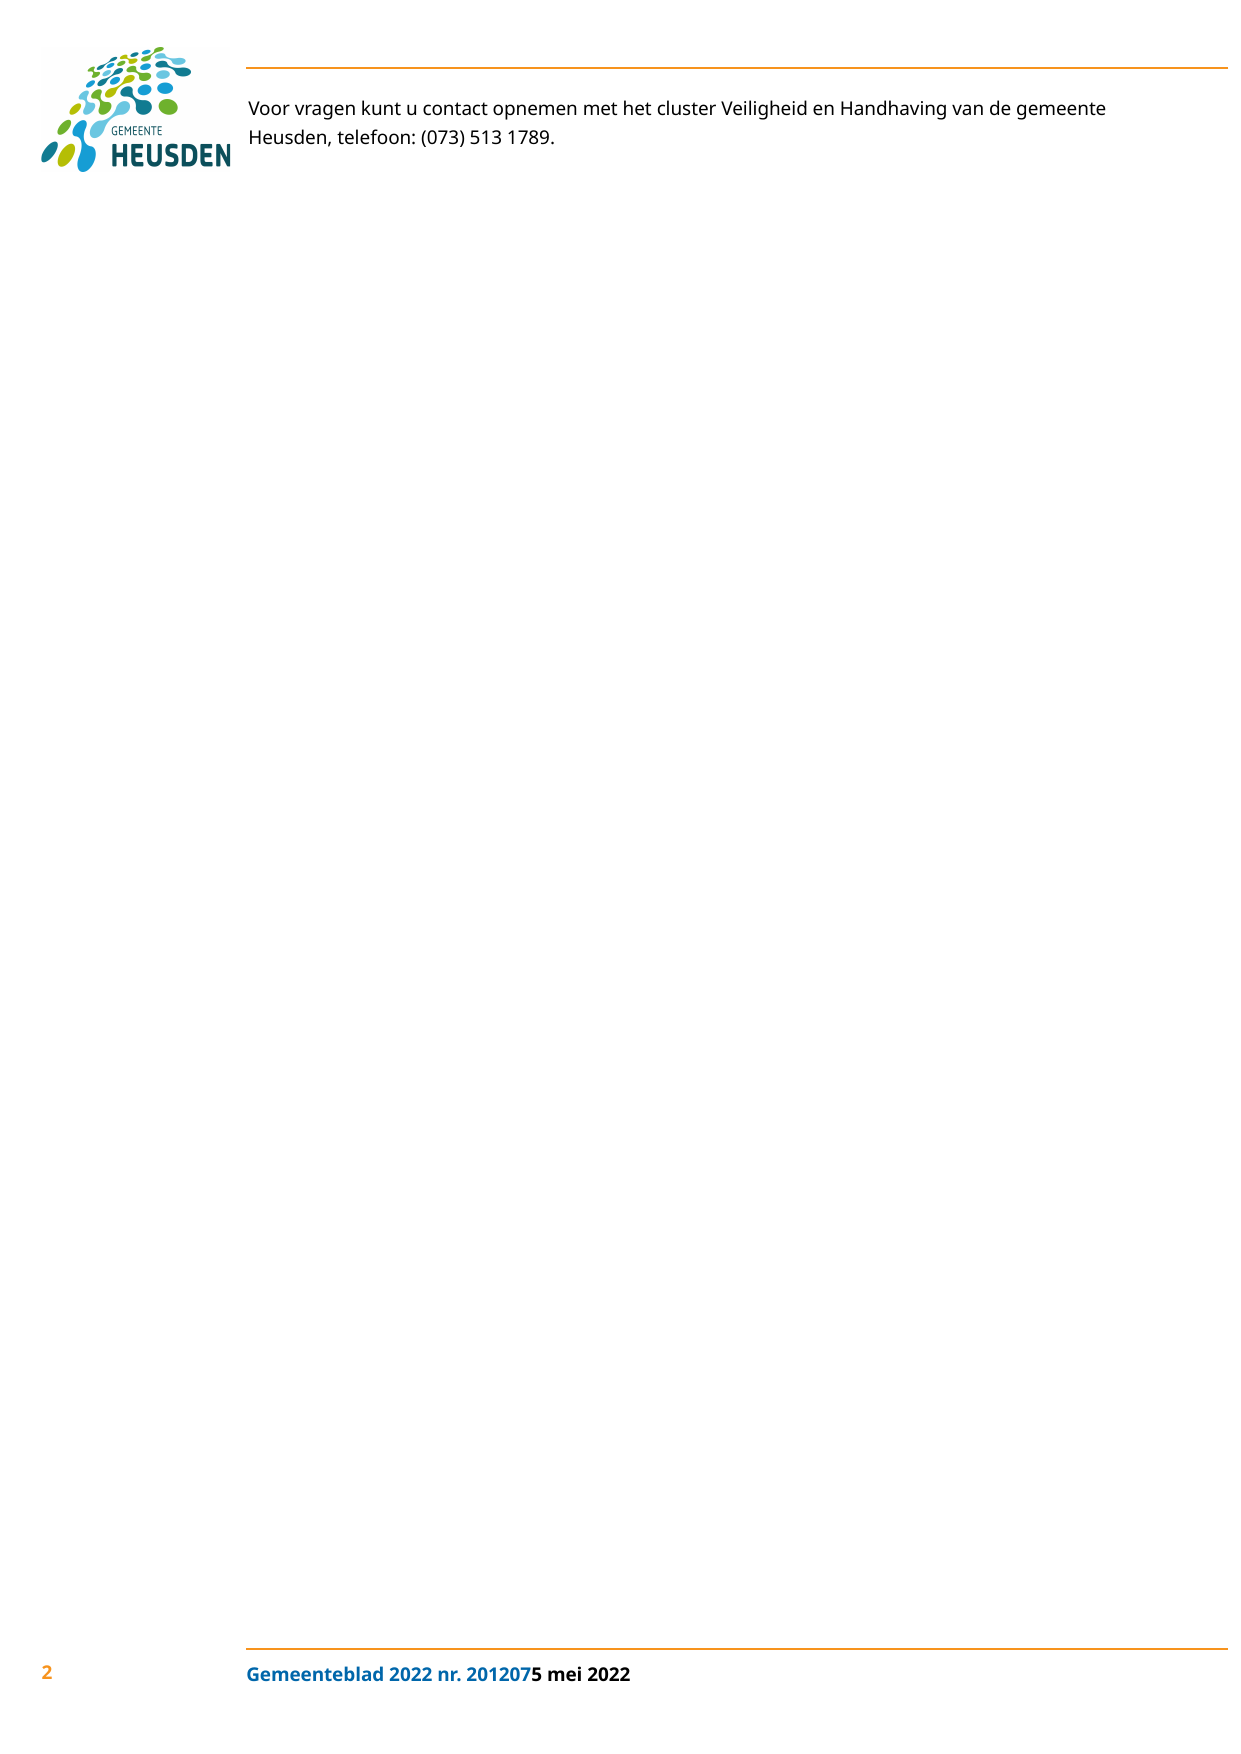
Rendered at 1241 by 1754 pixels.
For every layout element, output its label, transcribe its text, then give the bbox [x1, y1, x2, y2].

text Voor vragen kunt u contact opnemen met het cluster Veiligheid en Handhaving van de gemeente Heusden, telefoon: (073) 513 1789. [248, 95, 1152, 150]
picture [41, 47, 231, 172]
